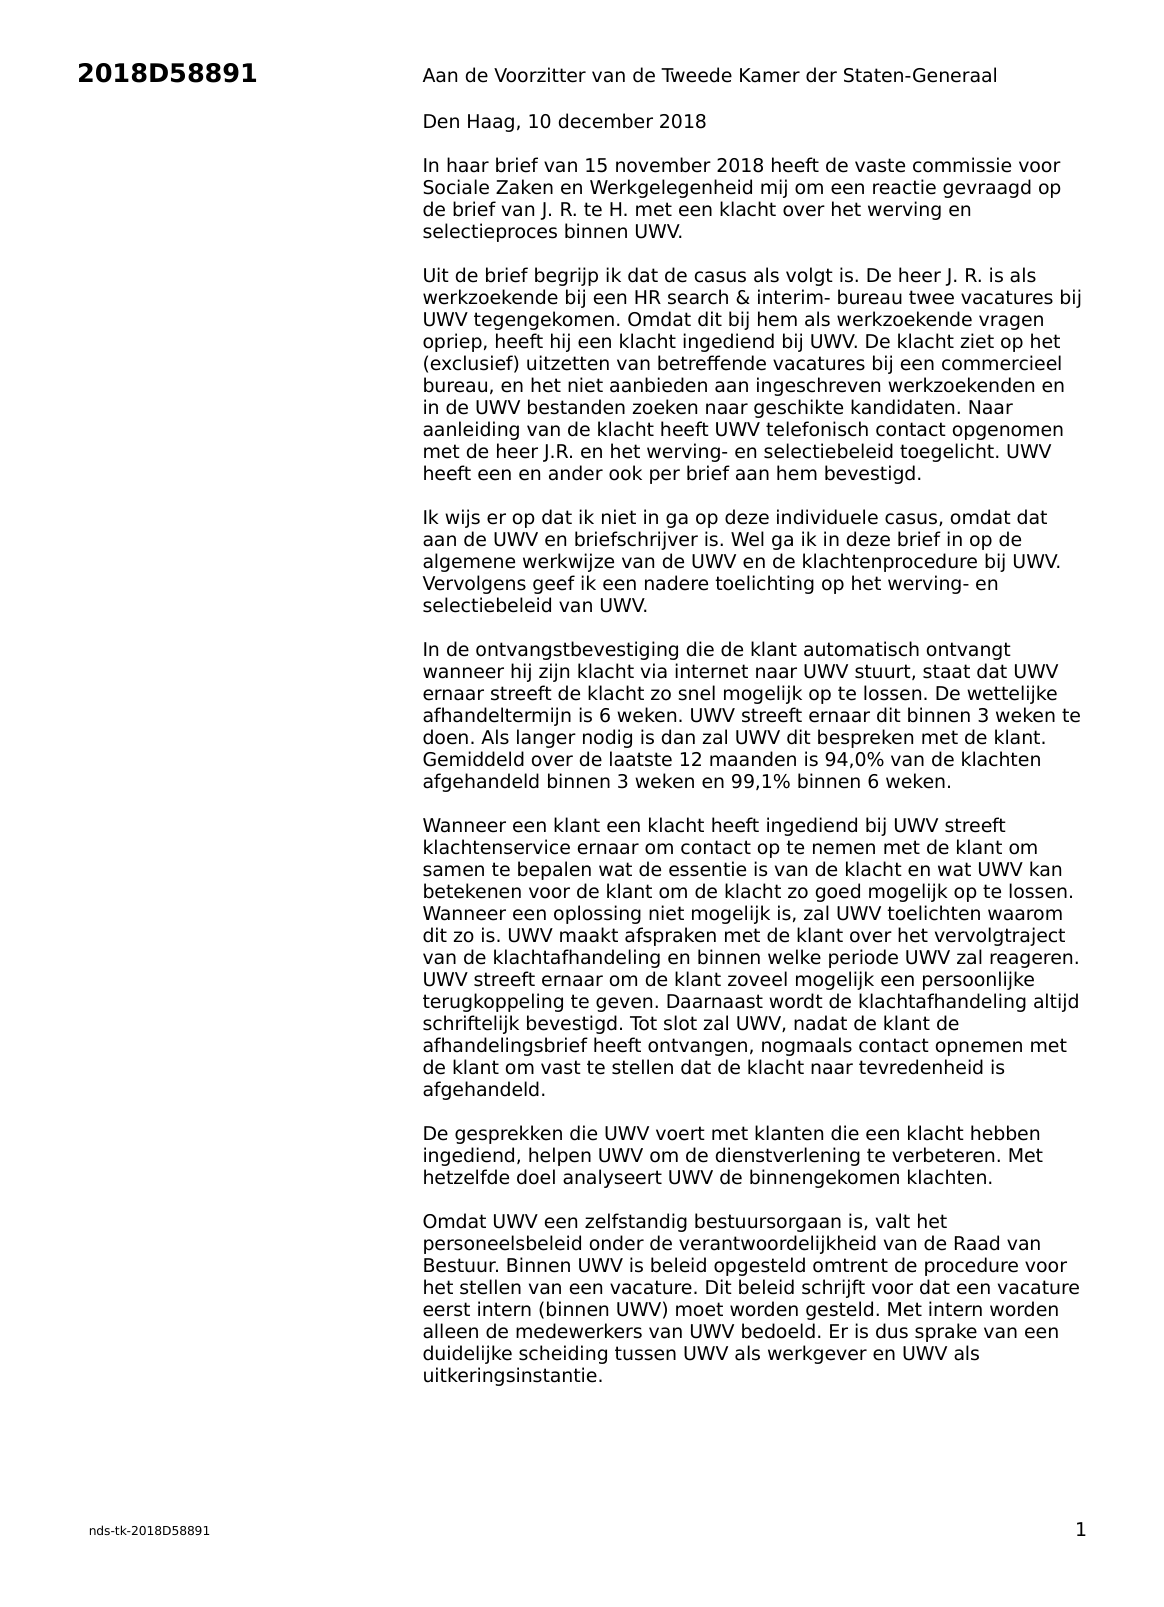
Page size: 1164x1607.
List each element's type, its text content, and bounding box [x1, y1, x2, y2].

text Wanneer een klant een klacht heeft ingediend bij UWV streeft klachtenservice ernaar om contact op te nemen met de klant om samen te bepalen wat de essentie is van de klacht en wat UWV kan betekenen voor de klant om de klacht zo goed mogelijk op te lossen. Wanneer een oplossing niet mogelijk is, zal UWV toelichten waarom dit zo is. UWV maakt afspraken met de klant over het vervolgtraject van de klachtafhandeling en binnen welke periode UWV zal reageren. UWV streeft ernaar om de klant zoveel mogelijk een persoonlijke terugkoppeling te geven. Daarnaast wordt de klachtafhandeling altijd schriftelijk bevestigd. Tot slot zal UWV, nadat de klant de afhandelingsbrief heeft ontvangen, nogmaals contact opnemen met de klant om vast te stellen dat de klacht naar tevredenheid is afgehandeld. [422, 815, 1087, 1101]
text nds-tk-2018D58891 [88, 1524, 323, 1538]
text Den Haag, 10 december 2018 [422, 111, 1087, 133]
text De gesprekken die UWV voert met klanten die een klacht hebben ingediend, helpen UWV om de dienstverlening te verbeteren. Met hetzelfde doel analyseert UWV de binnengekomen klachten. [422, 1123, 1087, 1189]
text Uit de brief begrijp ik dat de casus als volgt is. De heer J. R. is als werkzoekende bij een HR search & interim- bureau twee vacatures bij UWV tegengekomen. Omdat dit bij hem als werkzoekende vragen opriep, heeft hij een klacht ingediend bij UWV. De klacht ziet op het (exclusief) uitzetten van betreffende vacatures bij een commercieel bureau, en het niet aanbieden aan ingeschreven werkzoekenden en in de UWV bestanden zoeken naar geschikte kandidaten. Naar aanleiding van de klacht heeft UWV telefonisch contact opgenomen met de heer J.R. en het werving- en selectiebeleid toegelicht. UWV heeft een en ander ook per brief aan hem bevestigd. [422, 265, 1087, 485]
text Ik wijs er op dat ik niet in ga op deze individuele casus, omdat dat aan de UWV en briefschrijver is. Wel ga ik in deze brief in op de algemene werkwijze van de UWV en de klachtenprocedure bij UWV. Vervolgens geef ik een nadere toelichting op het werving- en selectiebeleid van UWV. [422, 507, 1087, 617]
text 2018D58891 Aan de Voorzitter van de Tweede Kamer der Staten-Generaal [77, 59, 1087, 89]
text In de ontvangstbevestiging die de klant automatisch ontvangt wanneer hij zijn klacht via internet naar UWV stuurt, staat dat UWV ernaar streeft de klacht zo snel mogelijk op te lossen. De wettelijke afhandeltermijn is 6 weken. UWV streeft ernaar dit binnen 3 weken te doen. Als langer nodig is dan zal UWV dit bespreken met de klant. Gemiddeld over de laatste 12 maanden is 94,0% van de klachten afgehandeld binnen 3 weken en 99,1% binnen 6 weken. [422, 639, 1087, 793]
text Omdat UWV een zelfstandig bestuursorgaan is, valt het personeelsbeleid onder de verantwoordelijkheid van de Raad van Bestuur. Binnen UWV is beleid opgesteld omtrent de procedure voor het stellen van een vacature. Dit beleid schrijft voor dat een vacature eerst intern (binnen UWV) moet worden gesteld. Met intern worden alleen de medewerkers van UWV bedoeld. Er is dus sprake van een duidelijke scheiding tussen UWV als werkgever en UWV als uitkeringsinstantie. [422, 1211, 1087, 1387]
text In haar brief van 15 november 2018 heeft de vaste commissie voor Sociale Zaken en Werkgelegenheid mij om een reactie gevraagd op de brief van J. R. te H. met een klacht over het werving en selectieproces binnen UWV. [422, 155, 1087, 243]
